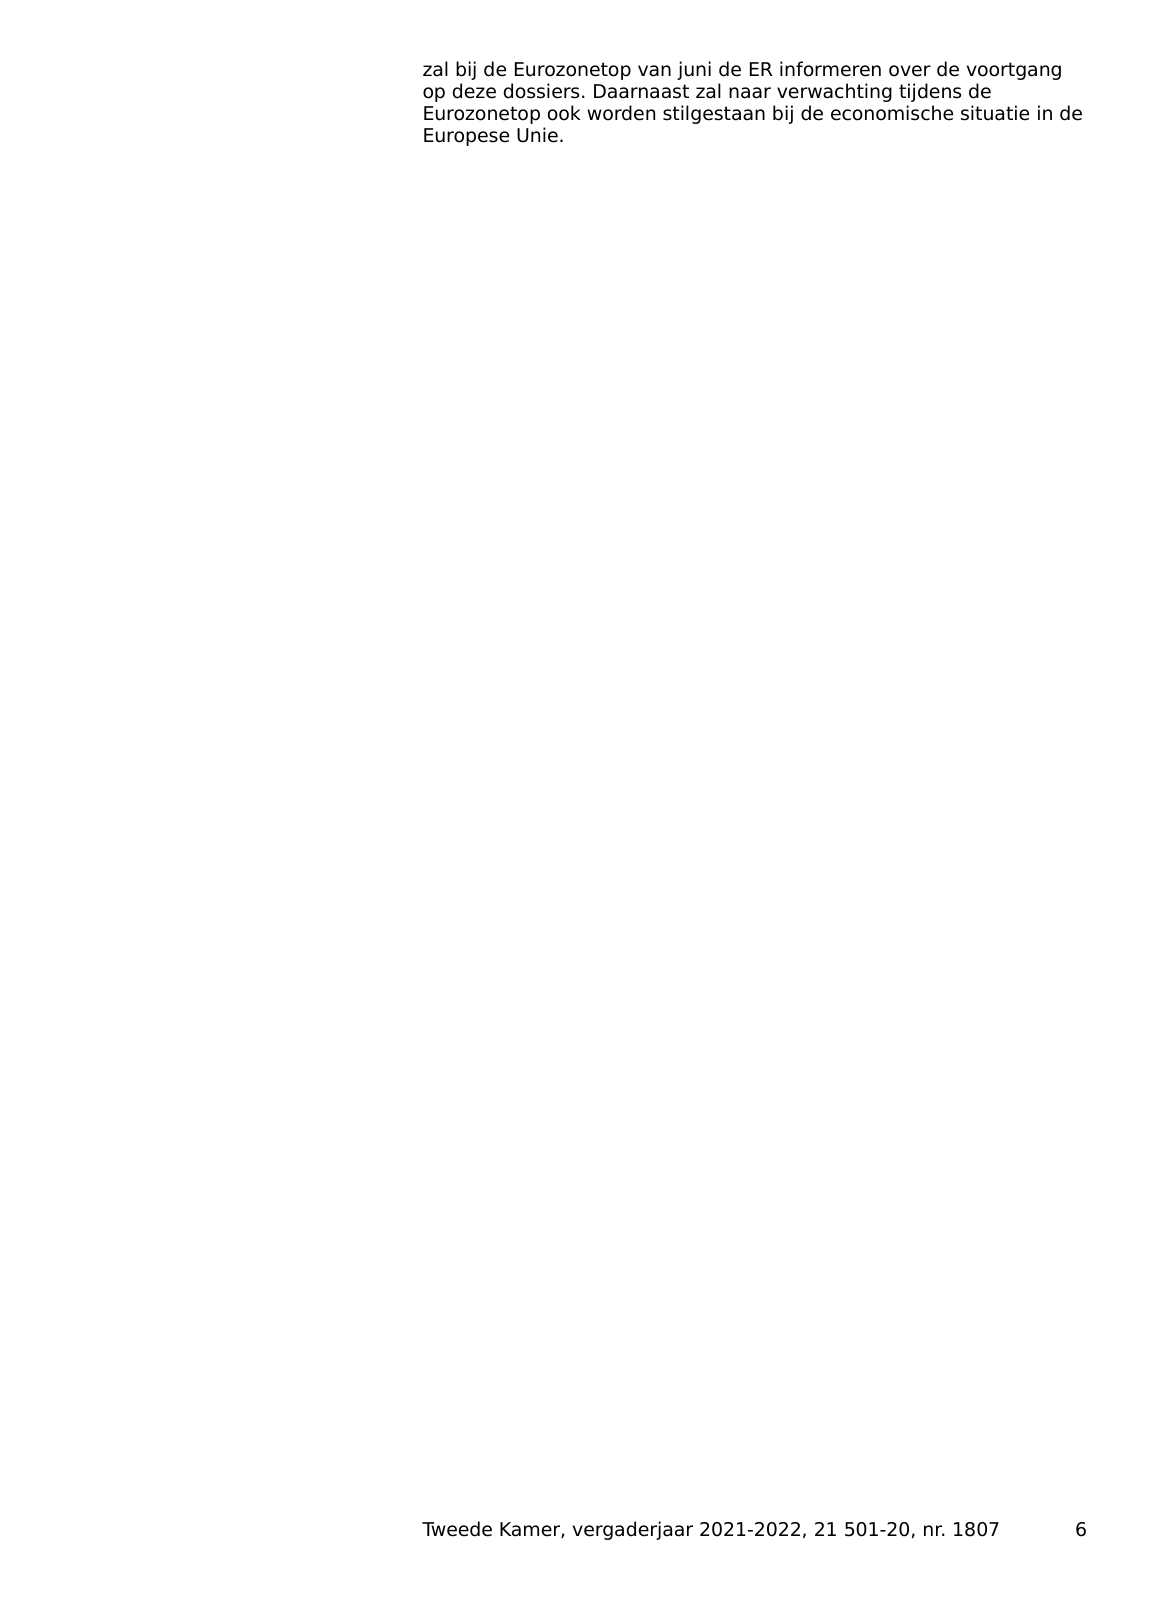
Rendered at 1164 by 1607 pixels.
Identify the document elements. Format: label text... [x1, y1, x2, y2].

text zal bij de Eurozonetop van juni de ER informeren over de voortgang op deze dossiers. Daarnaast zal naar verwachting tijdens de Eurozonetop ook worden stilgestaan bij de economische situatie in de Europese Unie. [422, 59, 1087, 147]
